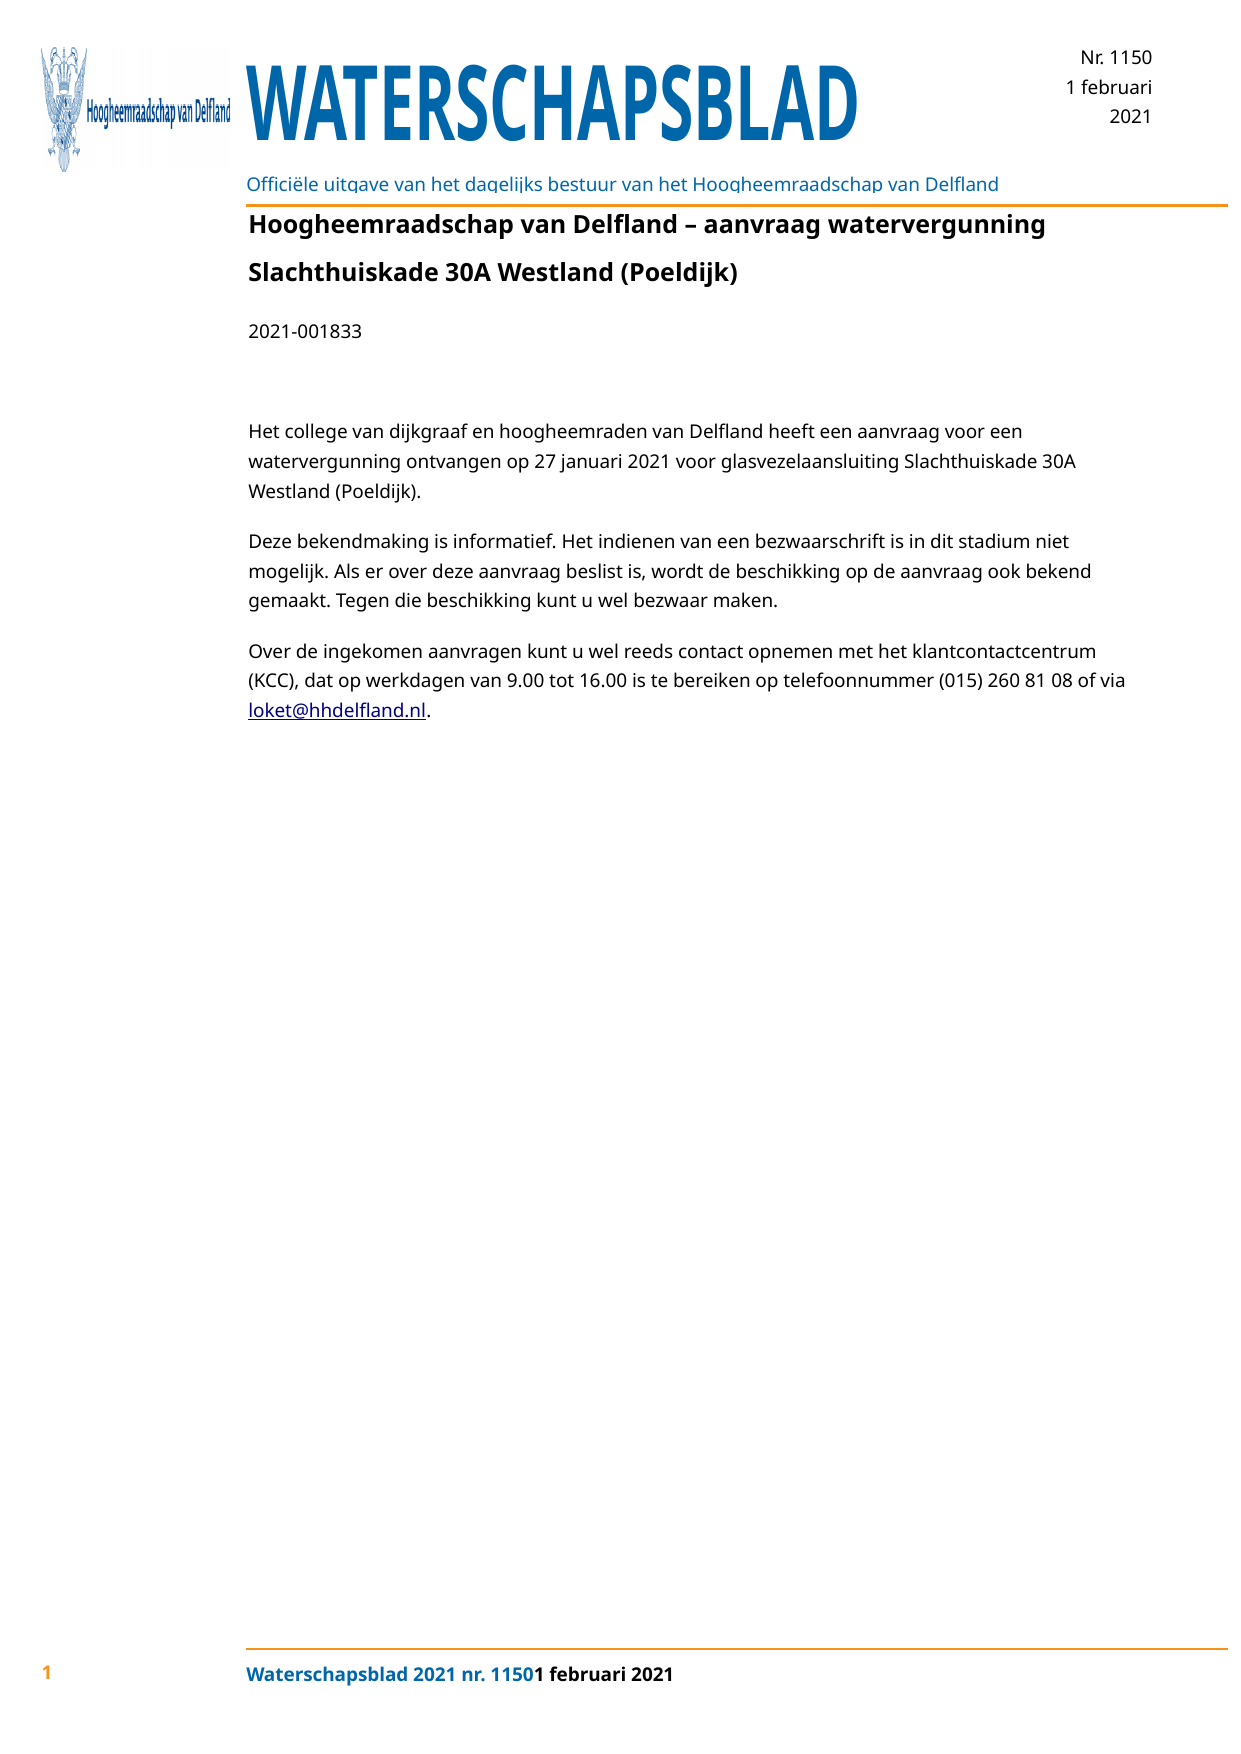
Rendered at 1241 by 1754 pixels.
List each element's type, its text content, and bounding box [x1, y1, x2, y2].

text Deze bekendmaking is informatief. Het indienen van een bezwaarschrift is in dit stadium niet mogelijk. Als er over deze aanvraag beslist is, wordt de beschikking op de aanvraag ook bekend gemaakt. Tegen die beschikking kunt u wel bezwaar maken. [248, 528, 1152, 613]
text Hoogheemraadschap van Delfland – aanvraag watervergunning Slachthuiskade 30A Westland (Poeldijk) [248, 207, 1152, 288]
text 2021-001833 [248, 318, 1152, 344]
picture [41, 47, 231, 172]
text Over de ingekomen aanvragen kunt u wel reeds contact opnemen met het klantcontactcentrum (KCC), dat op werkdagen van 9.00 tot 16.00 is te bereiken op telefoonnummer (015) 260 81 08 of via loket@hhdelfland.nl. [248, 638, 1152, 723]
text Het college van dijkgraaf en hoogheemraden van Delfland heeft een aanvraag voor een watervergunning ontvangen op 27 januari 2021 voor glasvezelaansluiting Slachthuiskade 30A Westland (Poeldijk). [248, 419, 1152, 504]
